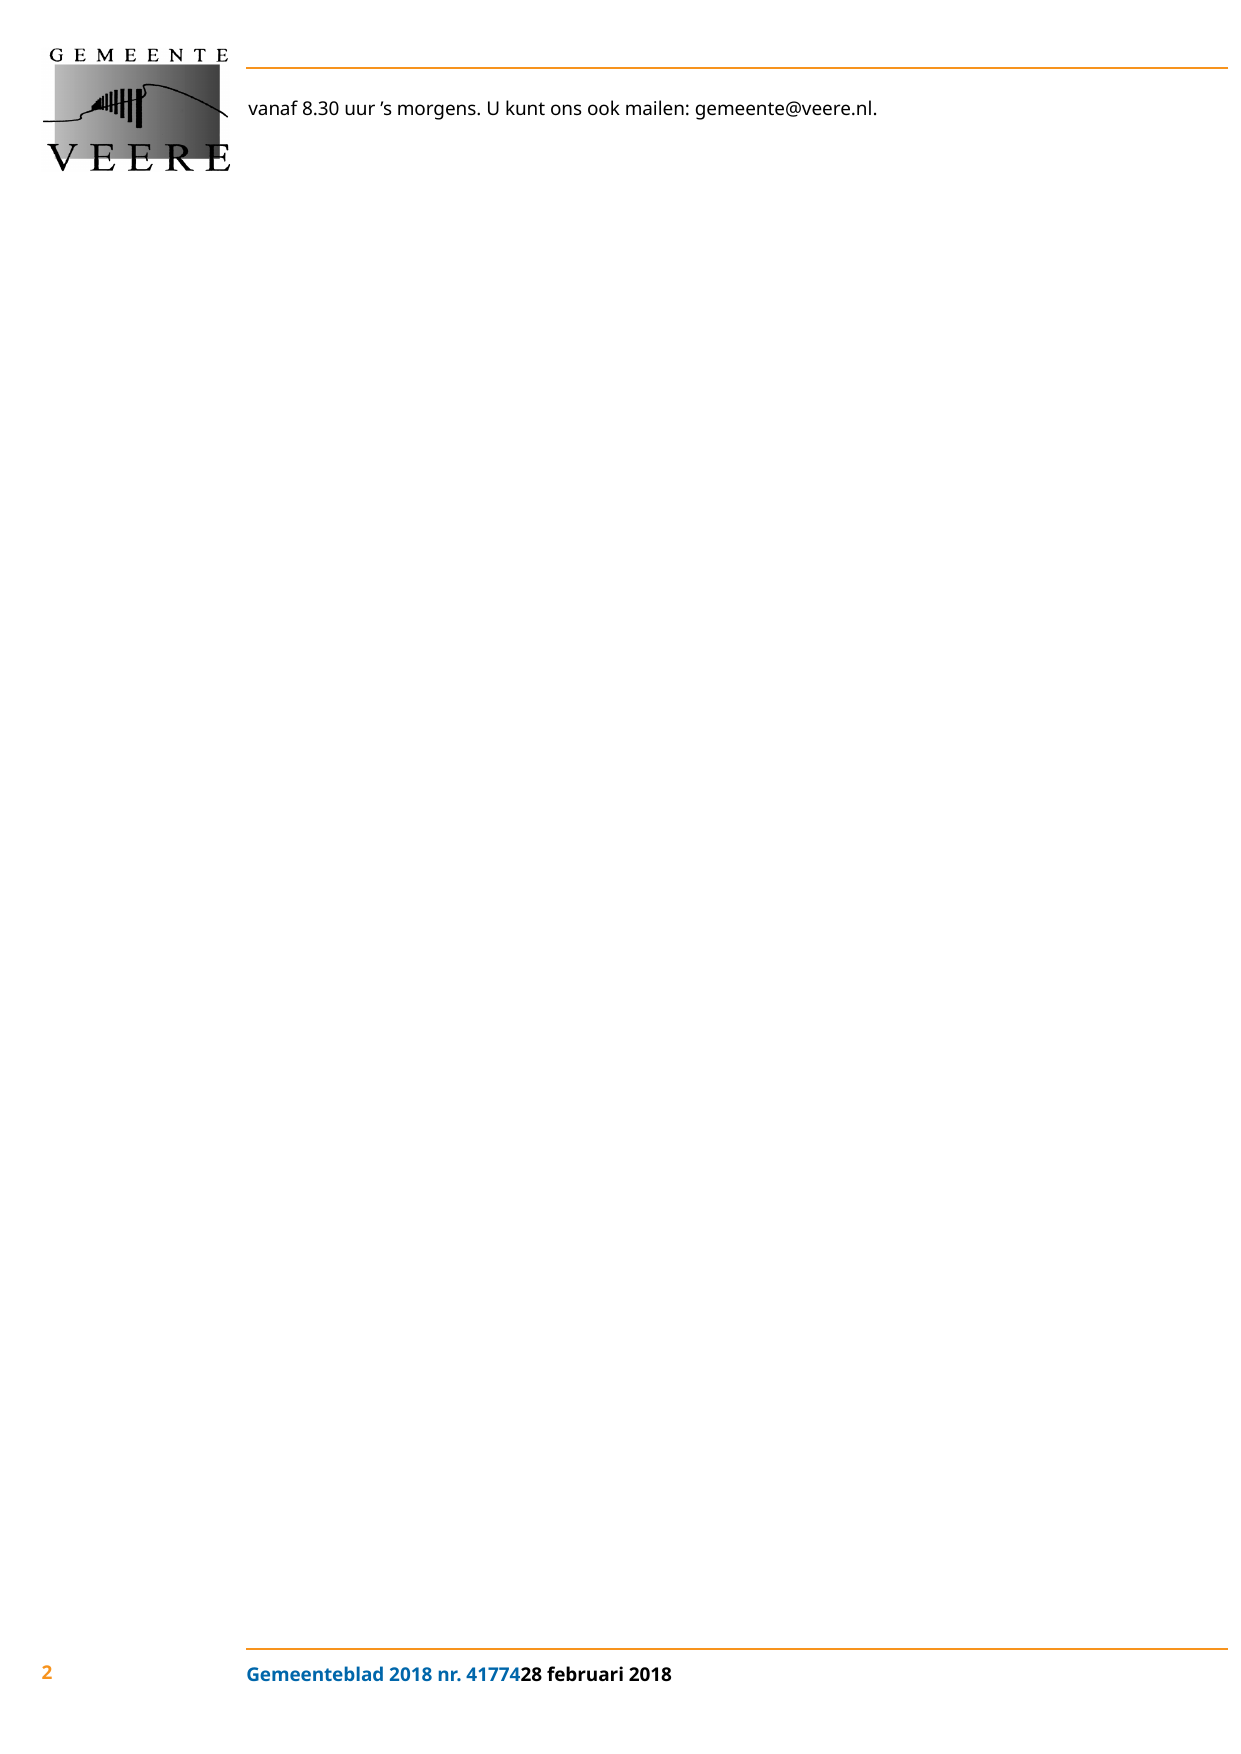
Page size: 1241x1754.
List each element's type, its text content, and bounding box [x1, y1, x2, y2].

text vanaf 8.30 uur ’s morgens. U kunt ons ook mailen: gemeente@veere.nl. [248, 95, 1152, 121]
picture [41, 47, 231, 172]
